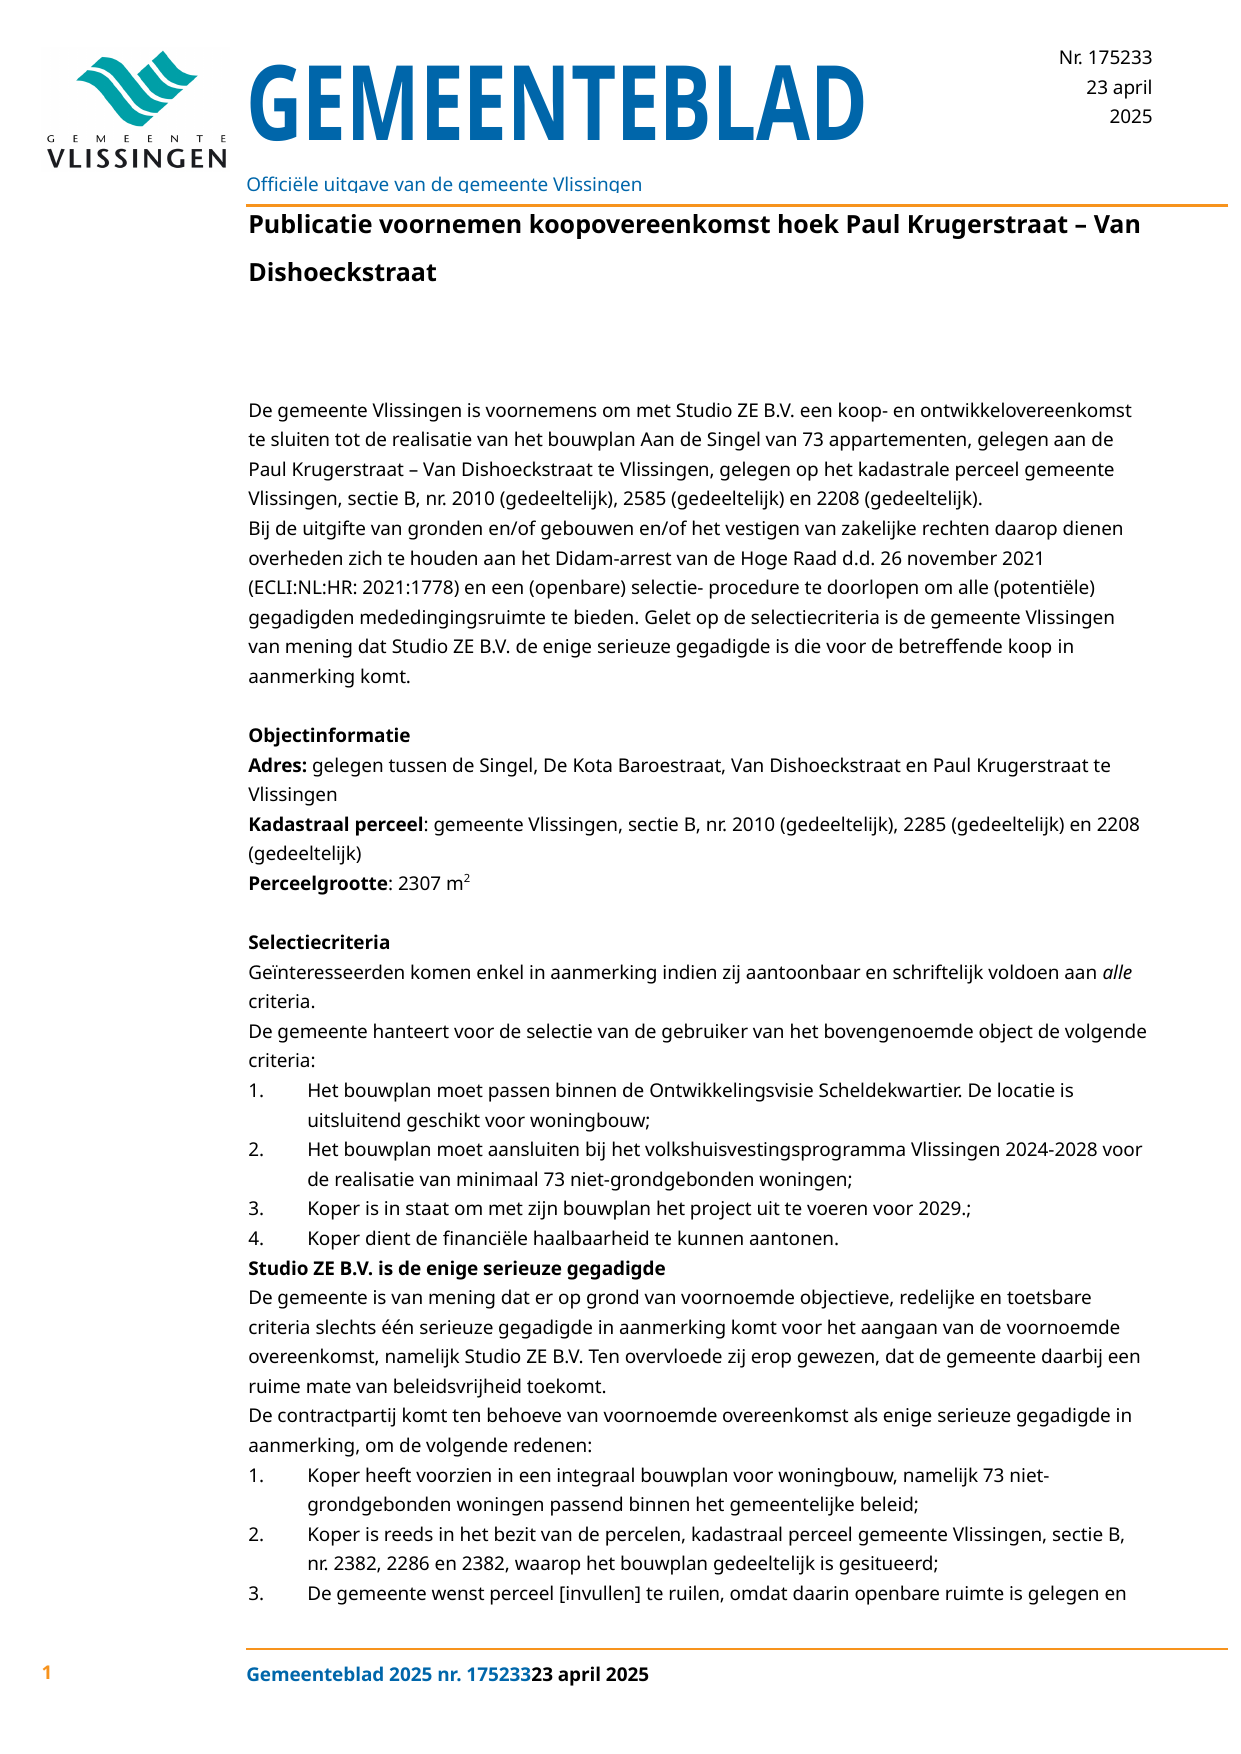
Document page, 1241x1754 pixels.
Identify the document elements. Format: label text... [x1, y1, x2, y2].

list De gemeente wenst perceel [invullen] te ruilen, omdat daarin openbare ruimte is gelegen en [248, 1580, 1152, 1606]
list Koper dient de financiële haalbaarheid te kunnen aantonen. [248, 1225, 1152, 1251]
text Adres: gelegen tussen de Singel, De Kota Baroestraat, Van Dishoeckstraat en Paul Krugerstraat te Vlissingen [248, 752, 1152, 807]
list Koper heeft voorzien in een integraal bouwplan voor woningbouw, namelijk 73 niet-grondgebonden woningen passend binnen het gemeentelijke beleid; [248, 1462, 1152, 1517]
text Selectiecriteria [248, 929, 1152, 955]
text Publicatie voornemen koopovereenkomst hoek Paul Krugerstraat – Van Dishoeckstraat [248, 207, 1152, 288]
text De gemeente hanteert voor de selectie van de gebruiker van het bovengenoemde object de volgende criteria: [248, 1018, 1152, 1073]
list Het bouwplan moet aansluiten bij het volkshuisvestingsprogramma Vlissingen 2024-2028 voor de realisatie van minimaal 73 niet-grondgebonden woningen; [248, 1136, 1152, 1192]
list Koper is in staat om met zijn bouwplan het project uit te voeren voor 2029.; [248, 1196, 1152, 1221]
picture [41, 47, 231, 172]
text Perceelgrootte: 2307 m2 [248, 870, 1152, 896]
text De gemeente is van mening dat er op grond van voornoemde objectieve, redelijke en toetsbare criteria slechts één serieuze gegadigde in aanmerking komt voor het aangaan van de voornoemde overeenkomst, namelijk Studio ZE B.V. Ten overvloede zij erop gewezen, dat de gemeente daarbij een ruime mate van beleidsvrijheid toekomt. [248, 1284, 1152, 1399]
list Koper is reeds in het bezit van de percelen, kadastraal perceel gemeente Vlissingen, sectie B, nr. 2382, 2286 en 2382, waarop het bouwplan gedeeltelijk is gesitueerd; [248, 1521, 1152, 1576]
text Objectinformatie [248, 722, 1152, 748]
text Bij de uitgifte van gronden en/of gebouwen en/of het vestigen van zakelijke rechten daarop dienen overheden zich te houden aan het Didam-arrest van de Hoge Raad d.d. 26 november 2021 (ECLI:NL:HR: 2021:1778) en een (openbare) selectie- procedure te doorlopen om alle (potentiële) gegadigden mededingingsruimte te bieden. Gelet op de selectiecriteria is de gemeente Vlissingen van mening dat Studio ZE B.V. de enige serieuze gegadigde is die voor de betreffende koop in aanmerking komt. [248, 515, 1152, 689]
text De contractpartij komt ten behoeve van voornoemde overeenkomst als enige serieuze gegadigde in aanmerking, om de volgende redenen: [248, 1403, 1152, 1458]
text Geïnteresseerden komen enkel in aanmerking indien zij aantoonbaar en schriftelijk voldoen aan alle criteria. [248, 959, 1152, 1014]
list Het bouwplan moet passen binnen de Ontwikkelingsvisie Scheldekwartier. De locatie is uitsluitend geschikt voor woningbouw; [248, 1077, 1152, 1132]
text De gemeente Vlissingen is voornemens om met Studio ZE B.V. een koop- en ontwikkelovereenkomst te sluiten tot de realisatie van het bouwplan Aan de Singel van 73 appartementen, gelegen aan de Paul Krugerstraat – Van Dishoeckstraat te Vlissingen, gelegen op het kadastrale perceel gemeente Vlissingen, sectie B, nr. 2010 (gedeeltelijk), 2585 (gedeeltelijk) en 2208 (gedeeltelijk). [248, 397, 1152, 511]
text Kadastraal perceel: gemeente Vlissingen, sectie B, nr. 2010 (gedeeltelijk), 2285 (gedeeltelijk) en 2208 (gedeeltelijk) [248, 811, 1152, 866]
text Studio ZE B.V. is de enige serieuze gegadigde [248, 1255, 1152, 1280]
